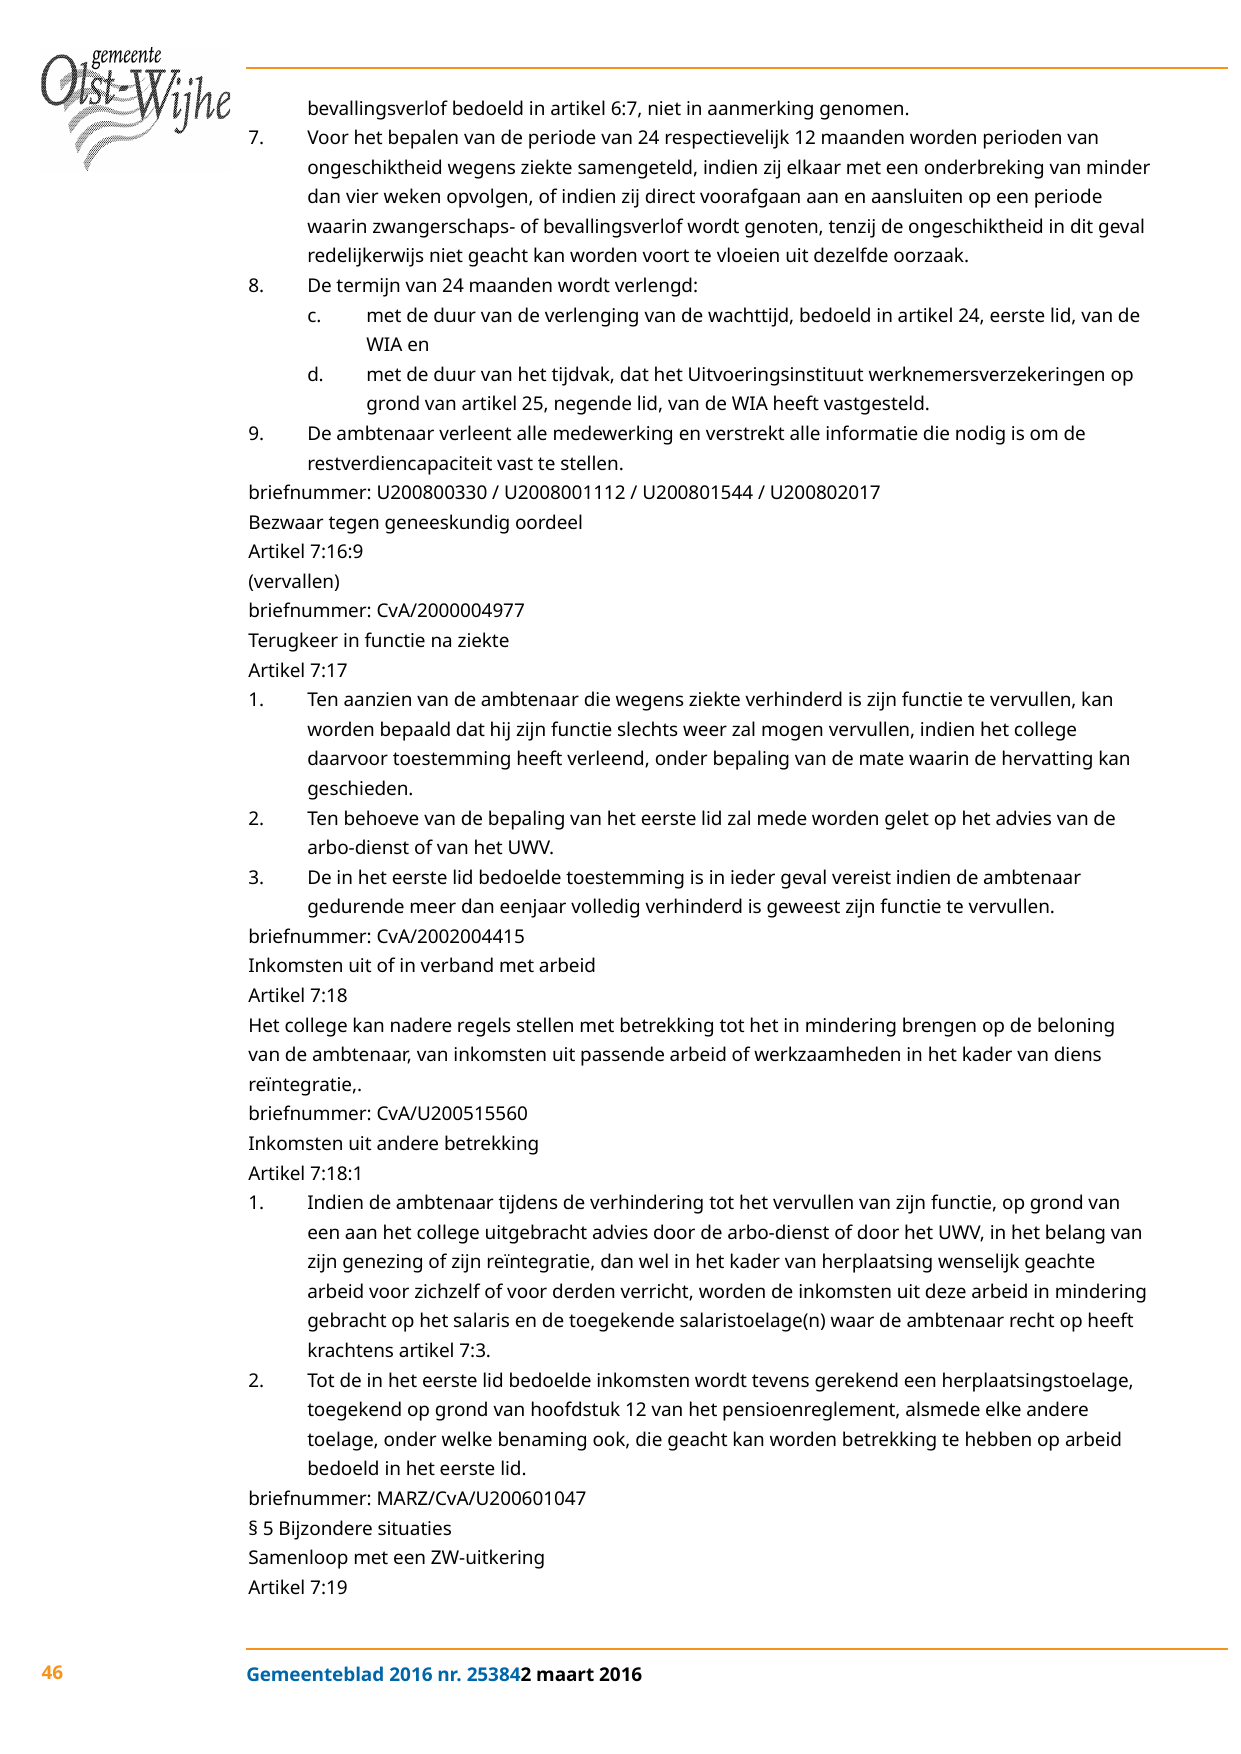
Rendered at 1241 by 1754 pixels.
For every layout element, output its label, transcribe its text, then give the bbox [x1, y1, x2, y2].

list De ambtenaar verleent alle medewerking en verstrekt alle informatie die nodig is om de restverdiencapaciteit vast te stellen. [248, 420, 1152, 476]
list Voor het bepalen van de periode van 24 respectievelijk 12 maanden worden perioden van ongeschiktheid wegens ziekte samengeteld, indien zij elkaar met een onderbreking van minder dan vier weken opvolgen, of indien zij direct voorafgaan aan en aansluiten op een periode waarin zwangerschaps- of bevallingsverlof wordt genoten, tenzij de ongeschiktheid in dit geval redelijkerwijs niet geacht kan worden voort te vloeien uit dezelfde oorzaak. [248, 124, 1152, 268]
text Artikel 7:16:9 [248, 538, 1152, 564]
text (vervallen) [248, 568, 1152, 594]
text Inkomsten uit of in verband met arbeid [248, 953, 1152, 978]
list met de duur van de verlenging van de wachttijd, bedoeld in artikel 24, eerste lid, van de WIA en [307, 302, 1152, 357]
text briefnummer: MARZ/CvA/U200601047 [248, 1485, 1152, 1511]
list De in het eerste lid bedoelde toestemming is in ieder geval vereist indien de ambtenaar gedurende meer dan eenjaar volledig verhinderd is geweest zijn functie te vervullen. [248, 864, 1152, 919]
list bevallingsverlof bedoeld in artikel 6:7, niet in aanmerking genomen. [248, 95, 1152, 121]
text Artikel 7:18 [248, 982, 1152, 1008]
text briefnummer: CvA/2002004415 [248, 923, 1152, 949]
list Ten aanzien van de ambtenaar die wegens ziekte verhinderd is zijn functie te vervullen, kan worden bepaald dat hij zijn functie slechts weer zal mogen vervullen, indien het college daarvoor toestemming heeft verleend, onder bepaling van de mate waarin de hervatting kan geschieden. [248, 686, 1152, 801]
text Terugkeer in functie na ziekte [248, 627, 1152, 653]
text § 5 Bijzondere situaties [248, 1515, 1152, 1541]
text briefnummer: CvA/U200515560 [248, 1101, 1152, 1126]
text briefnummer: U200800330 / U2008001112 / U200801544 / U200802017 [248, 479, 1152, 505]
list met de duur van het tijdvak, dat het Uitvoeringsinstituut werknemersverzekeringen op grond van artikel 25, negende lid, van de WIA heeft vastgesteld. [307, 361, 1152, 416]
text Samenloop met een ZW-uitkering [248, 1544, 1152, 1570]
list Ten behoeve van de bepaling van het eerste lid zal mede worden gelet op het advies van de arbo-dienst of van het UWV. [248, 805, 1152, 860]
text Het college kan nadere regels stellen met betrekking tot het in mindering brengen op de beloning van de ambtenaar, van inkomsten uit passende arbeid of werkzaamheden in het kader van diens reïntegratie,. [248, 1012, 1152, 1097]
text Inkomsten uit andere betrekking [248, 1130, 1152, 1156]
text Artikel 7:17 [248, 657, 1152, 683]
text Artikel 7:19 [248, 1574, 1152, 1600]
text Artikel 7:18:1 [248, 1160, 1152, 1186]
list Indien de ambtenaar tijdens de verhindering tot het vervullen van zijn functie, op grond van een aan het college uitgebracht advies door de arbo-dienst of door het UWV, in het belang van zijn genezing of zijn reïntegratie, dan wel in het kader van herplaatsing wenselijk geachte arbeid voor zichzelf of voor derden verricht, worden de inkomsten uit deze arbeid in mindering gebracht op het salaris en de toegekende salaristoelage(n) waar de ambtenaar recht op heeft krachtens artikel 7:3. [248, 1189, 1152, 1363]
text Bezwaar tegen geneeskundig oordeel [248, 509, 1152, 535]
text briefnummer: CvA/2000004977 [248, 598, 1152, 623]
list De termijn van 24 maanden wordt verlengd: [248, 272, 1152, 298]
list Tot de in het eerste lid bedoelde inkomsten wordt tevens gerekend een herplaatsingstoelage, toegekend op grond van hoofdstuk 12 van het pensioenreglement, alsmede elke andere toelage, onder welke benaming ook, die geacht kan worden betrekking te hebben op arbeid bedoeld in het eerste lid. [248, 1367, 1152, 1481]
picture [41, 47, 231, 172]
